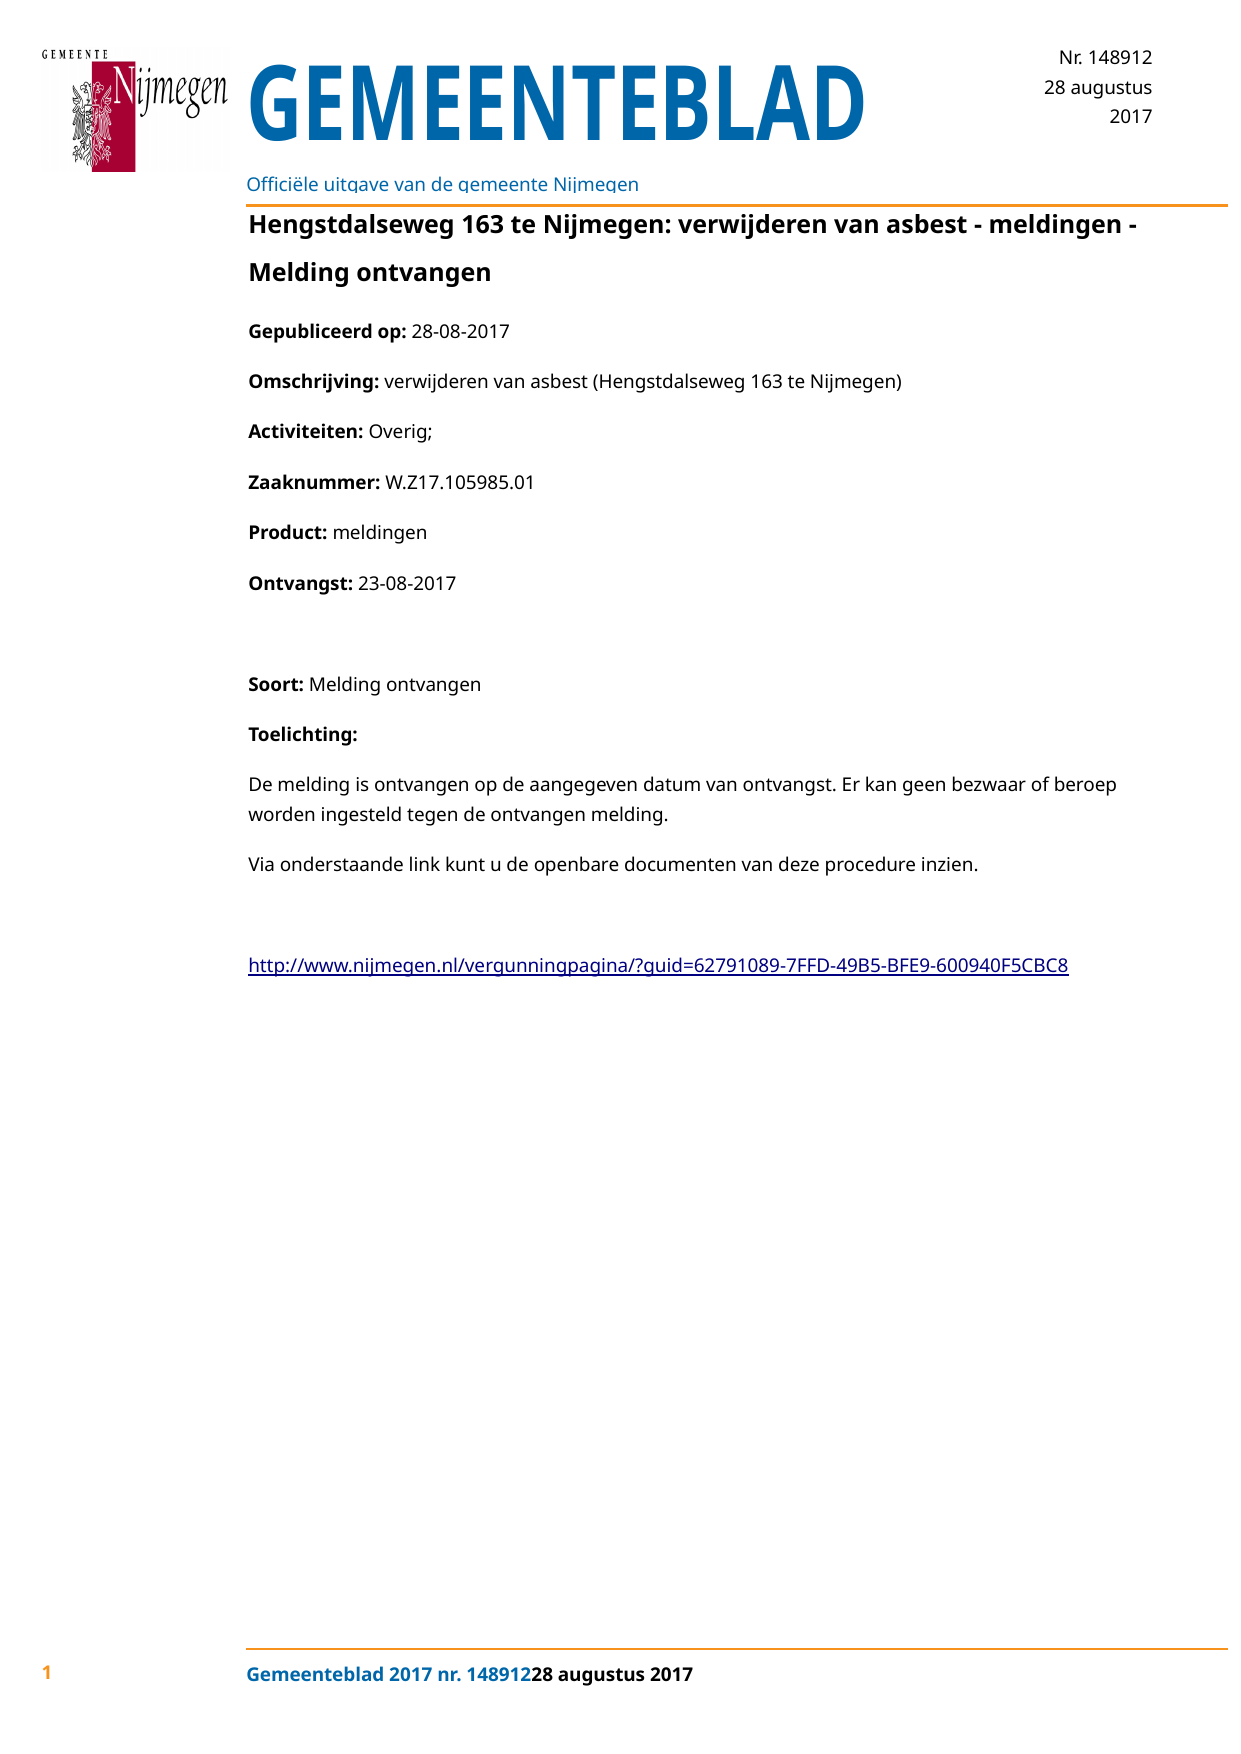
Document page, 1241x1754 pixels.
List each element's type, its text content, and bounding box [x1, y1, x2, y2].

text De melding is ontvangen op de aangegeven datum van ontvangst. Er kan geen bezwaar of beroep worden ingesteld tegen de ontvangen melding. [248, 772, 1152, 827]
text Via onderstaande link kunt u de openbare documenten van deze procedure inzien. [248, 852, 1152, 877]
text Gepubliceerd op: 28-08-2017 [248, 318, 1152, 344]
text http://www.nijmegen.nl/vergunningpagina/?guid=62791089-7FFD-49B5-BFE9-600940F5CBC8 [248, 952, 1152, 978]
text Ontvangst: 23-08-2017 [248, 570, 1152, 596]
text Product: meldingen [248, 519, 1152, 545]
text Toelichting: [248, 721, 1152, 747]
picture [41, 47, 231, 172]
text Omschrijving: verwijderen van asbest (Hengstdalseweg 163 te Nijmegen) [248, 368, 1152, 394]
text Zaaknummer: W.Z17.105985.01 [248, 469, 1152, 495]
text Activiteiten: Overig; [248, 419, 1152, 444]
text Soort: Melding ontvangen [248, 671, 1152, 697]
text Hengstdalseweg 163 te Nijmegen: verwijderen van asbest - meldingen - Melding ontvangen [248, 207, 1152, 288]
